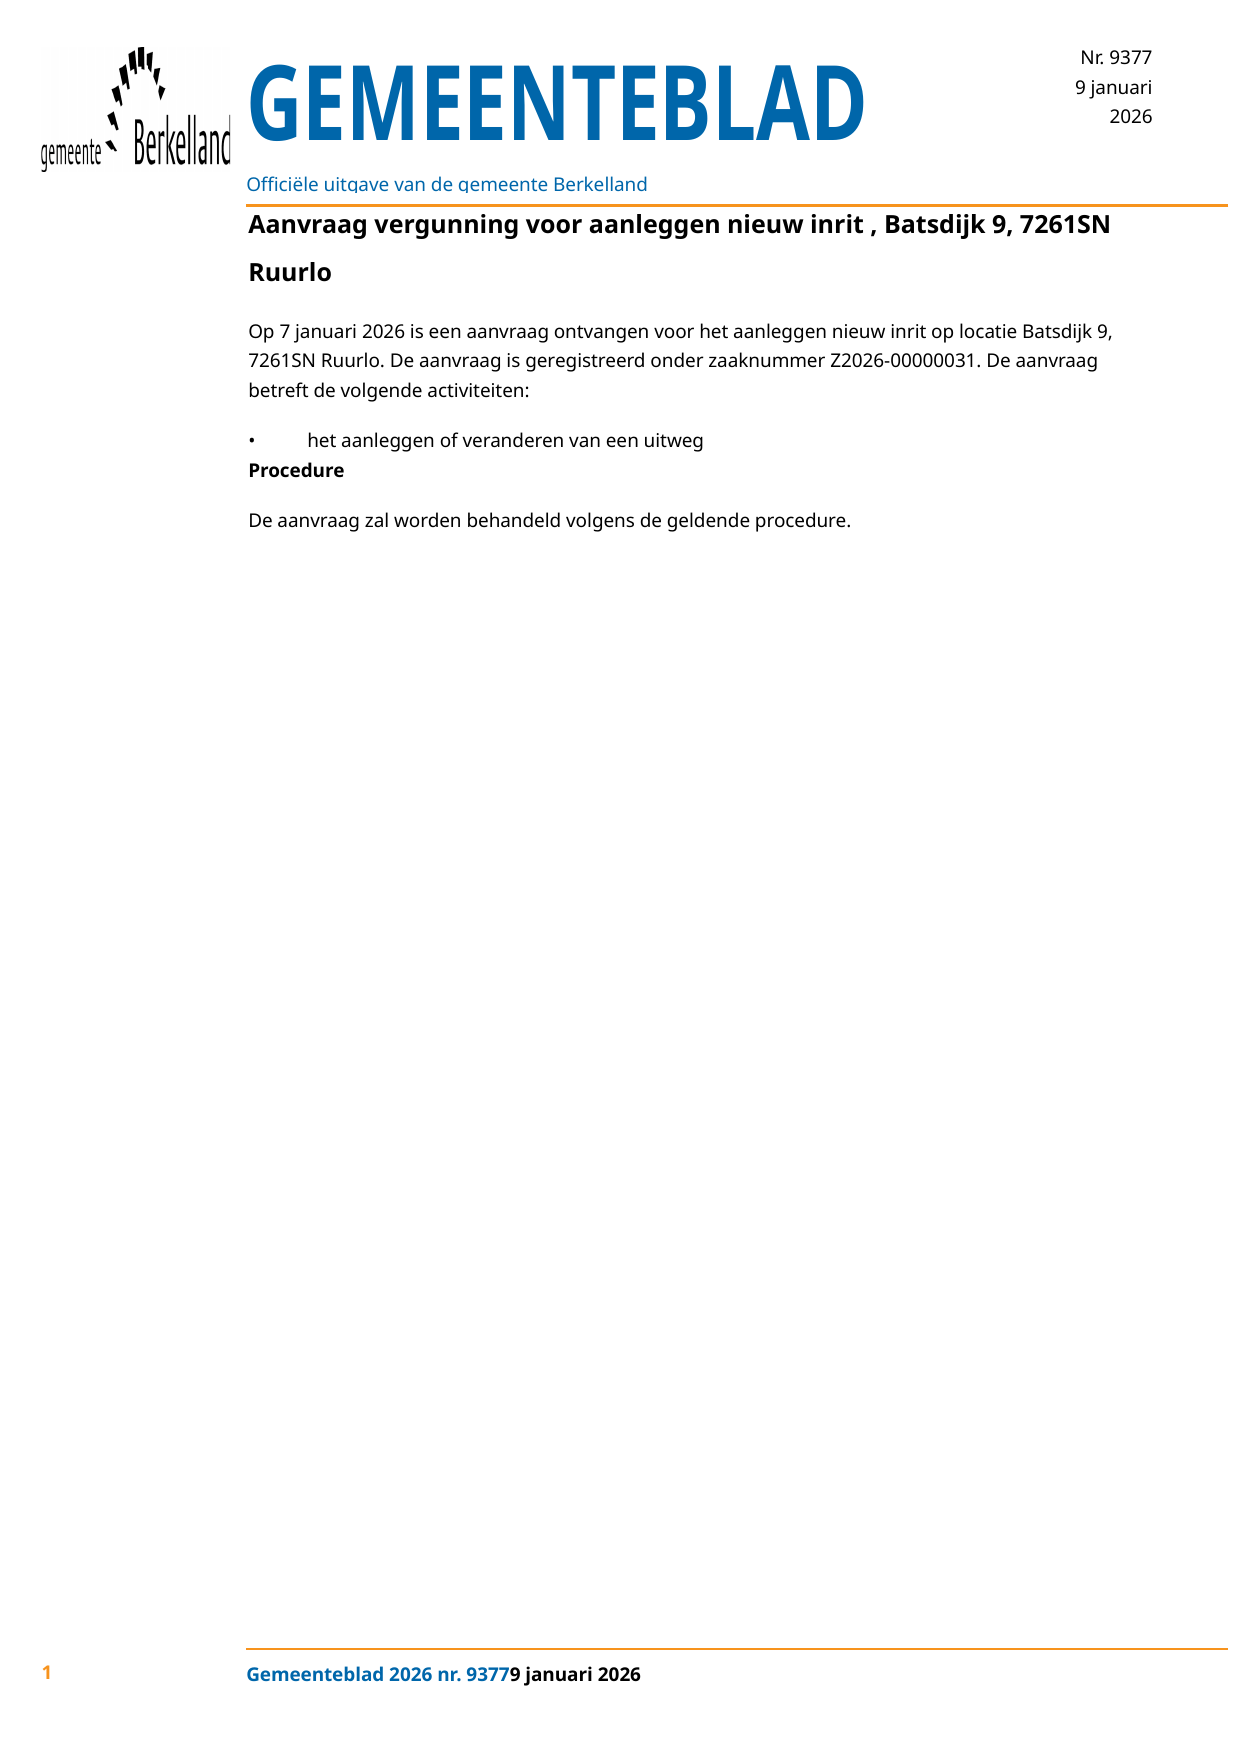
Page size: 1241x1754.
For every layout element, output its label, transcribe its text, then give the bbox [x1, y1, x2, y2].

picture [41, 47, 231, 172]
list het aanleggen of veranderen van een uitweg [248, 427, 1152, 453]
text Procedure [248, 457, 1152, 483]
text Aanvraag vergunning voor aanleggen nieuw inrit , Batsdijk 9, 7261SN Ruurlo [248, 207, 1152, 288]
text Op 7 januari 2026 is een aanvraag ontvangen voor het aanleggen nieuw inrit op locatie Batsdijk 9, 7261SN Ruurlo. De aanvraag is geregistreerd onder zaaknummer Z2026-00000031. De aanvraag betreft de volgende activiteiten: [248, 318, 1152, 403]
text De aanvraag zal worden behandeld volgens de geldende procedure. [248, 507, 1152, 533]
